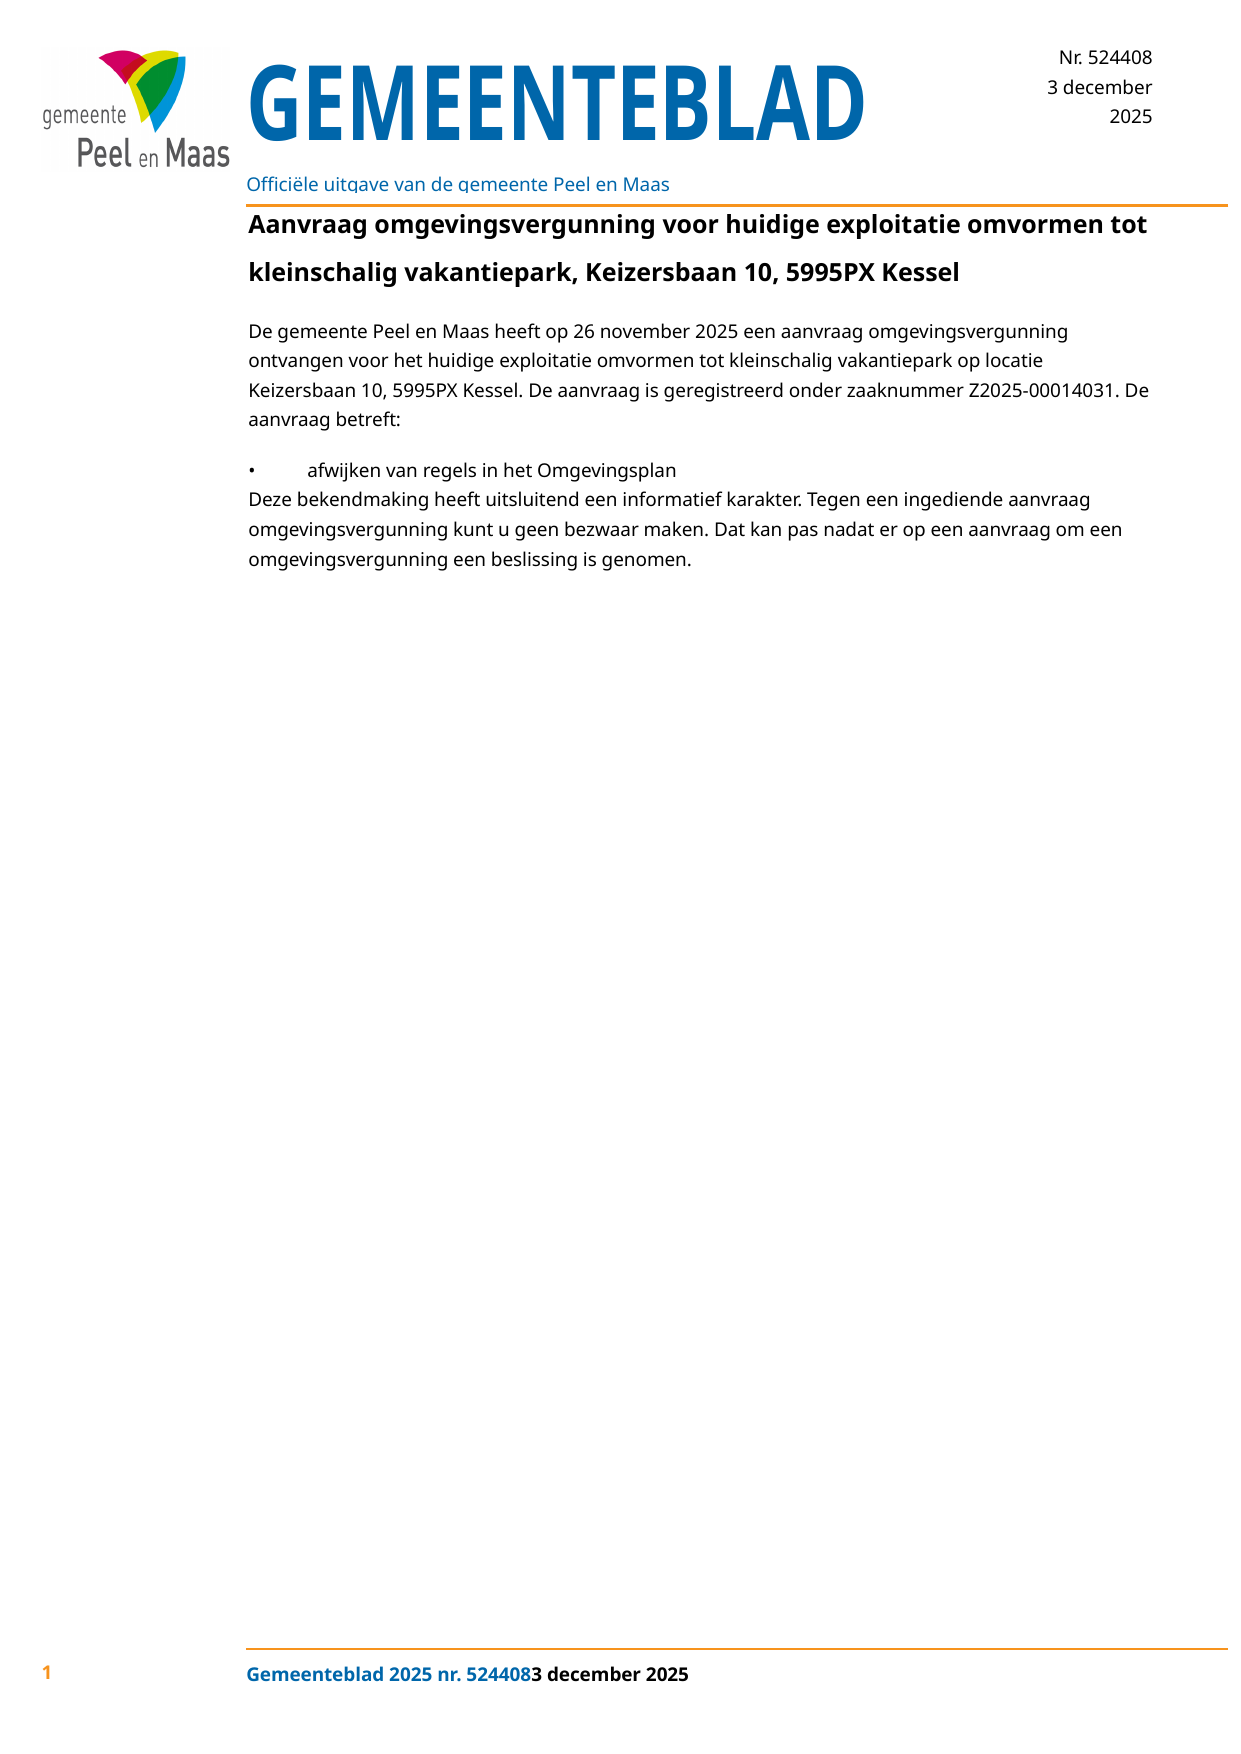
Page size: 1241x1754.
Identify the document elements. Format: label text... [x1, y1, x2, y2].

list afwijken van regels in het Omgevingsplan [248, 457, 1152, 483]
text De gemeente Peel en Maas heeft op 26 november 2025 een aanvraag omgevingsvergunning ontvangen voor het huidige exploitatie omvormen tot kleinschalig vakantiepark op locatie Keizersbaan 10, 5995PX Kessel. De aanvraag is geregistreerd onder zaaknummer Z2025-00014031. De aanvraag betreft: [248, 318, 1152, 432]
text Aanvraag omgevingsvergunning voor huidige exploitatie omvormen tot kleinschalig vakantiepark, Keizersbaan 10, 5995PX Kessel [248, 207, 1152, 288]
text Deze bekendmaking heeft uitsluitend een informatief karakter. Tegen een ingediende aanvraag omgevingsvergunning kunt u geen bezwaar maken. Dat kan pas nadat er op een aanvraag om een omgevingsvergunning een beslissing is genomen. [248, 487, 1152, 572]
picture [41, 47, 231, 172]
